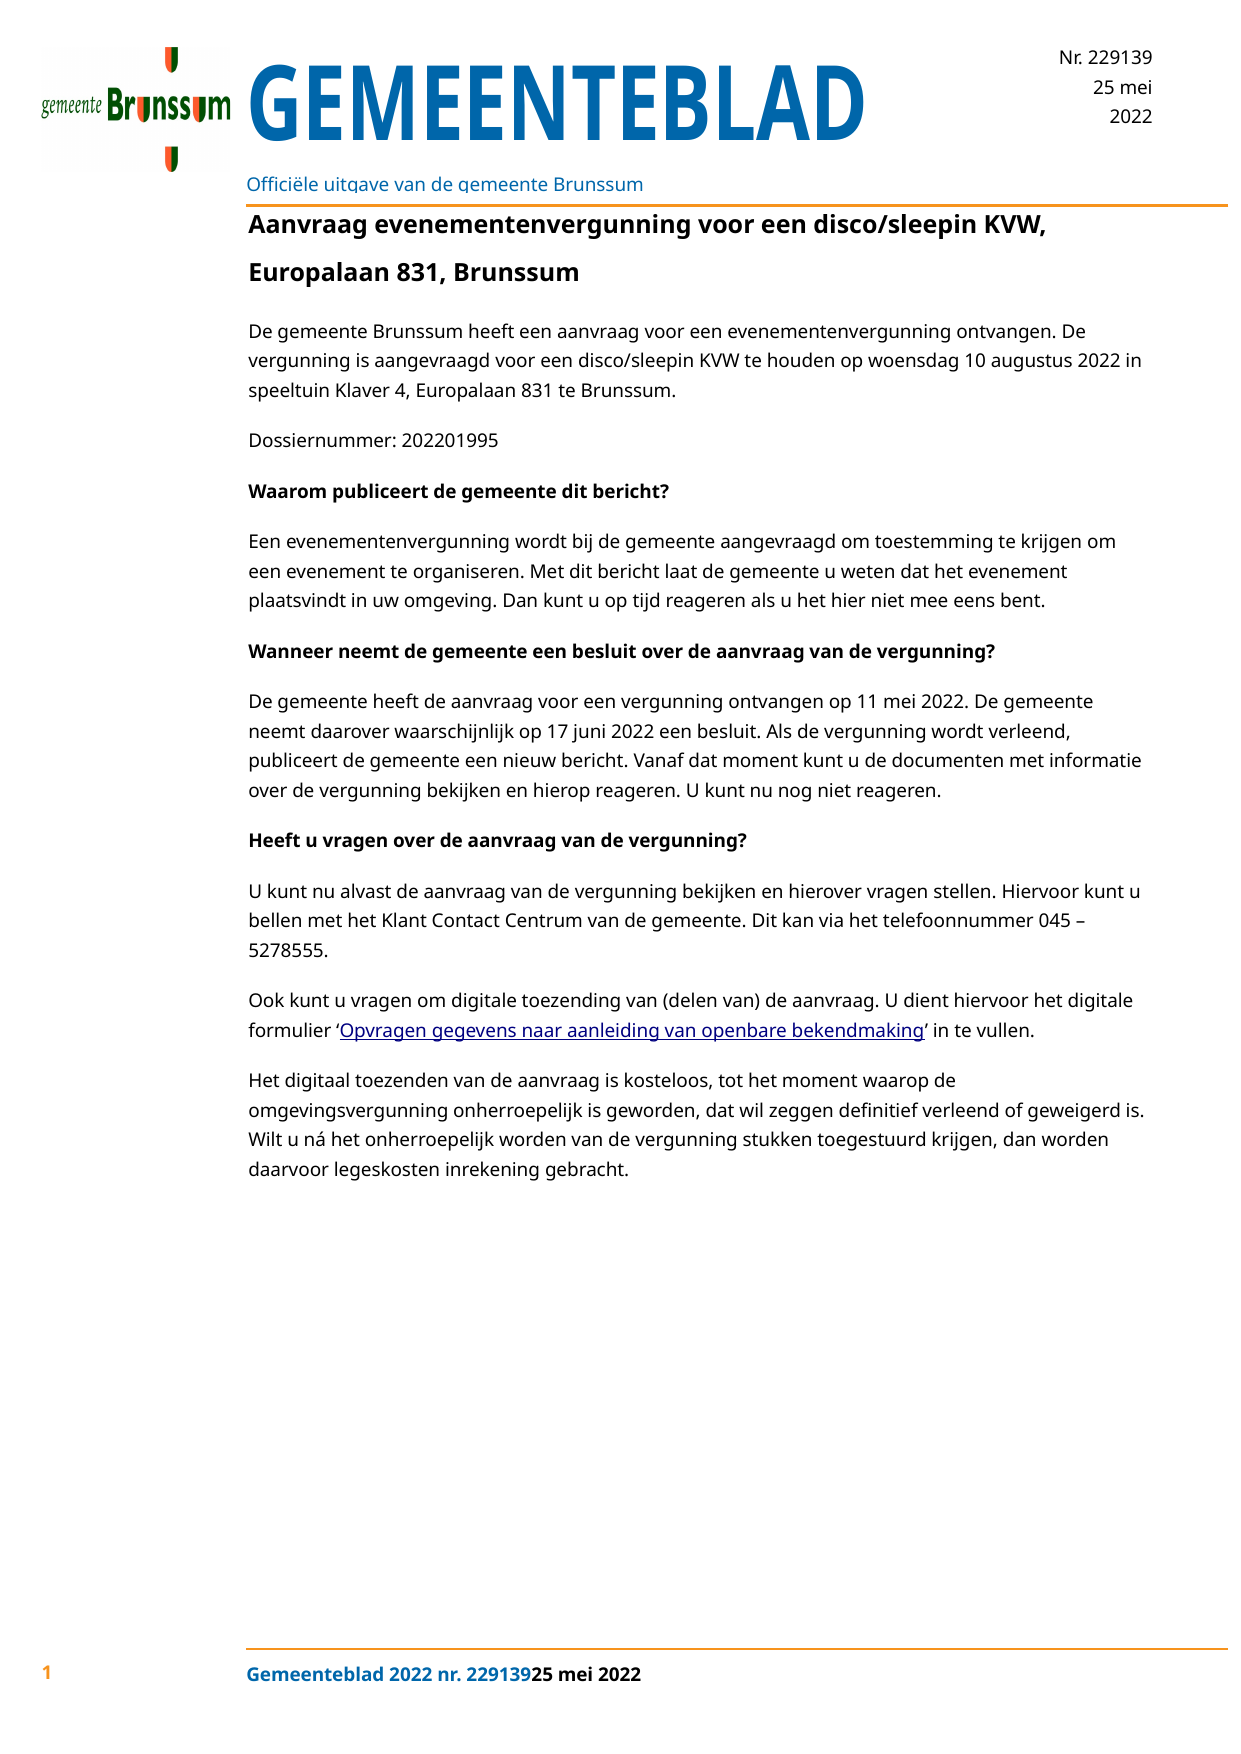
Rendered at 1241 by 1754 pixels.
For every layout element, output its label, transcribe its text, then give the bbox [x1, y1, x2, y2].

text Heeft u vragen over de aanvraag van de vergunning? [248, 827, 1152, 853]
text De gemeente heeft de aanvraag voor een vergunning ontvangen op 11 mei 2022. De gemeente neemt daarover waarschijnlijk op 17 juni 2022 een besluit. Als de vergunning wordt verleend, publiceert de gemeente een nieuw bericht. Vanaf dat moment kunt u de documenten met informatie over de vergunning bekijken en hierop reageren. U kunt nu nog niet reageren. [248, 688, 1152, 803]
picture [41, 47, 231, 172]
text Waarom publiceert de gemeente dit bericht? [248, 478, 1152, 504]
text Dossiernummer: 202201995 [248, 427, 1152, 453]
text Het digitaal toezenden van de aanvraag is kosteloos, tot het moment waarop de omgevingsvergunning onherroepelijk is geworden, dat wil zeggen definitief verleend of geweigerd is. Wilt u ná het onherroepelijk worden van de vergunning stukken toegestuurd krijgen, dan worden daarvoor legeskosten inrekening gebracht. [248, 1067, 1152, 1182]
text U kunt nu alvast de aanvraag van de vergunning bekijken en hierover vragen stellen. Hiervoor kunt u bellen met het Klant Contact Centrum van de gemeente. Dit kan via het telefoonnummer 045 – 5278555. [248, 878, 1152, 963]
text Aanvraag evenementenvergunning voor een disco/sleepin KVW, Europalaan 831, Brunssum [248, 207, 1152, 288]
text Een evenementenvergunning wordt bij de gemeente aangevraagd om toestemming te krijgen om een evenement te organiseren. Met dit bericht laat de gemeente u weten dat het evenement plaatsvindt in uw omgeving. Dan kunt u op tijd reageren als u het hier niet mee eens bent. [248, 528, 1152, 613]
text Ook kunt u vragen om digitale toezending van (delen van) de aanvraag. U dient hiervoor het digitale formulier ‘Opvragen gegevens naar aanleiding van openbare bekendmaking’ in te vullen. [248, 987, 1152, 1043]
text Wanneer neemt de gemeente een besluit over de aanvraag van de vergunning? [248, 638, 1152, 664]
text De gemeente Brunssum heeft een aanvraag voor een evenementenvergunning ontvangen. De vergunning is aangevraagd voor een disco/sleepin KVW te houden op woensdag 10 augustus 2022 in speeltuin Klaver 4, Europalaan 831 te Brunssum. [248, 318, 1152, 403]
